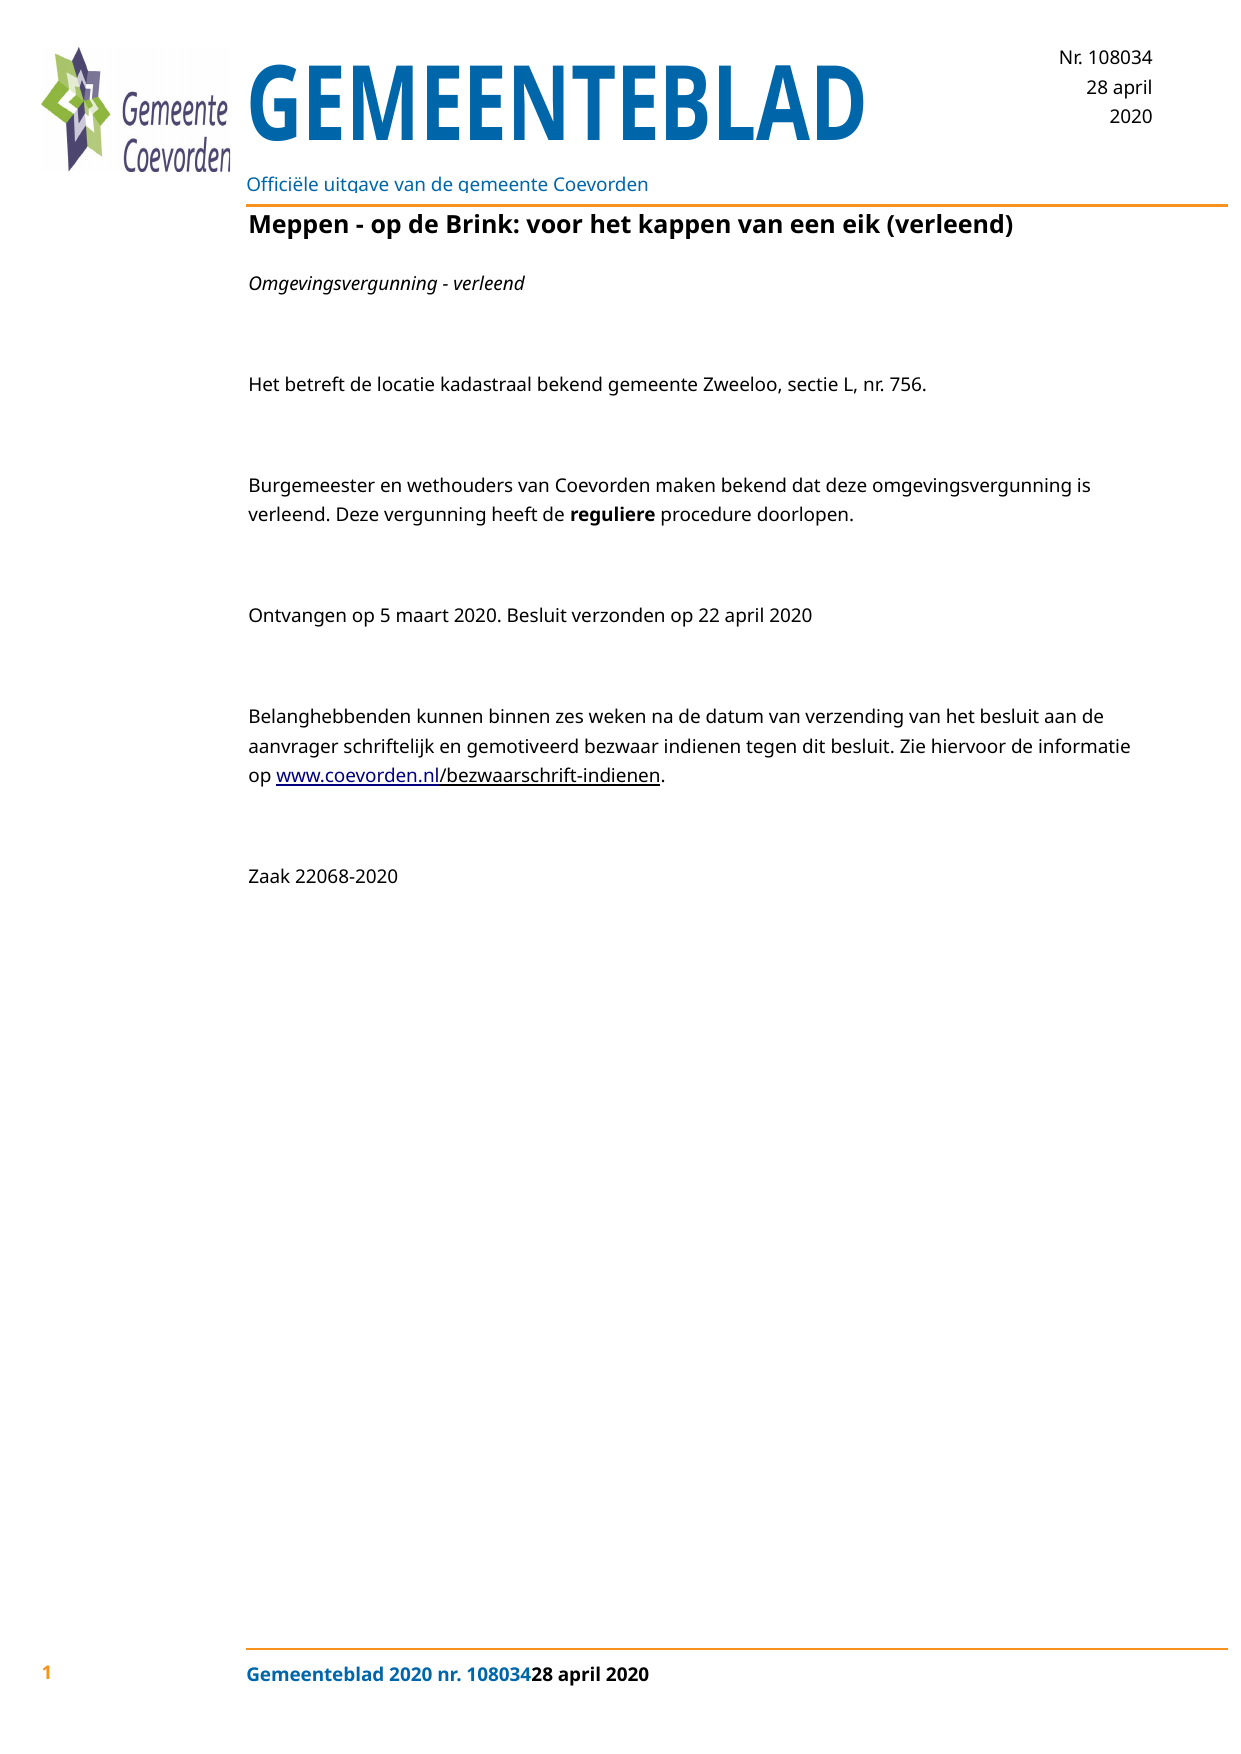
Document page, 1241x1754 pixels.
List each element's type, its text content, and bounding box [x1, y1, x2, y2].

text Omgevingsvergunning - verleend [248, 270, 1152, 296]
text Burgemeester en wethouders van Coevorden maken bekend dat deze omgevingsvergunning is verleend. Deze vergunning heeft de reguliere procedure doorlopen. [248, 472, 1152, 527]
picture [41, 47, 231, 172]
text Belanghebbenden kunnen binnen zes weken na de datum van verzending van het besluit aan de aanvrager schriftelijk en gemotiveerd bezwaar indienen tegen dit besluit. Zie hiervoor de informatie op www.coevorden.nl/bezwaarschrift-indienen. [248, 703, 1152, 788]
text Het betreft de locatie kadastraal bekend gemeente Zweeloo, sectie L, nr. 756. [248, 371, 1152, 397]
text Zaak 22068-2020 [248, 863, 1152, 889]
text Ontvangen op 5 maart 2020. Besluit verzonden op 22 april 2020 [248, 602, 1152, 628]
text Meppen - op de Brink: voor het kappen van een eik (verleend) [248, 207, 1152, 241]
